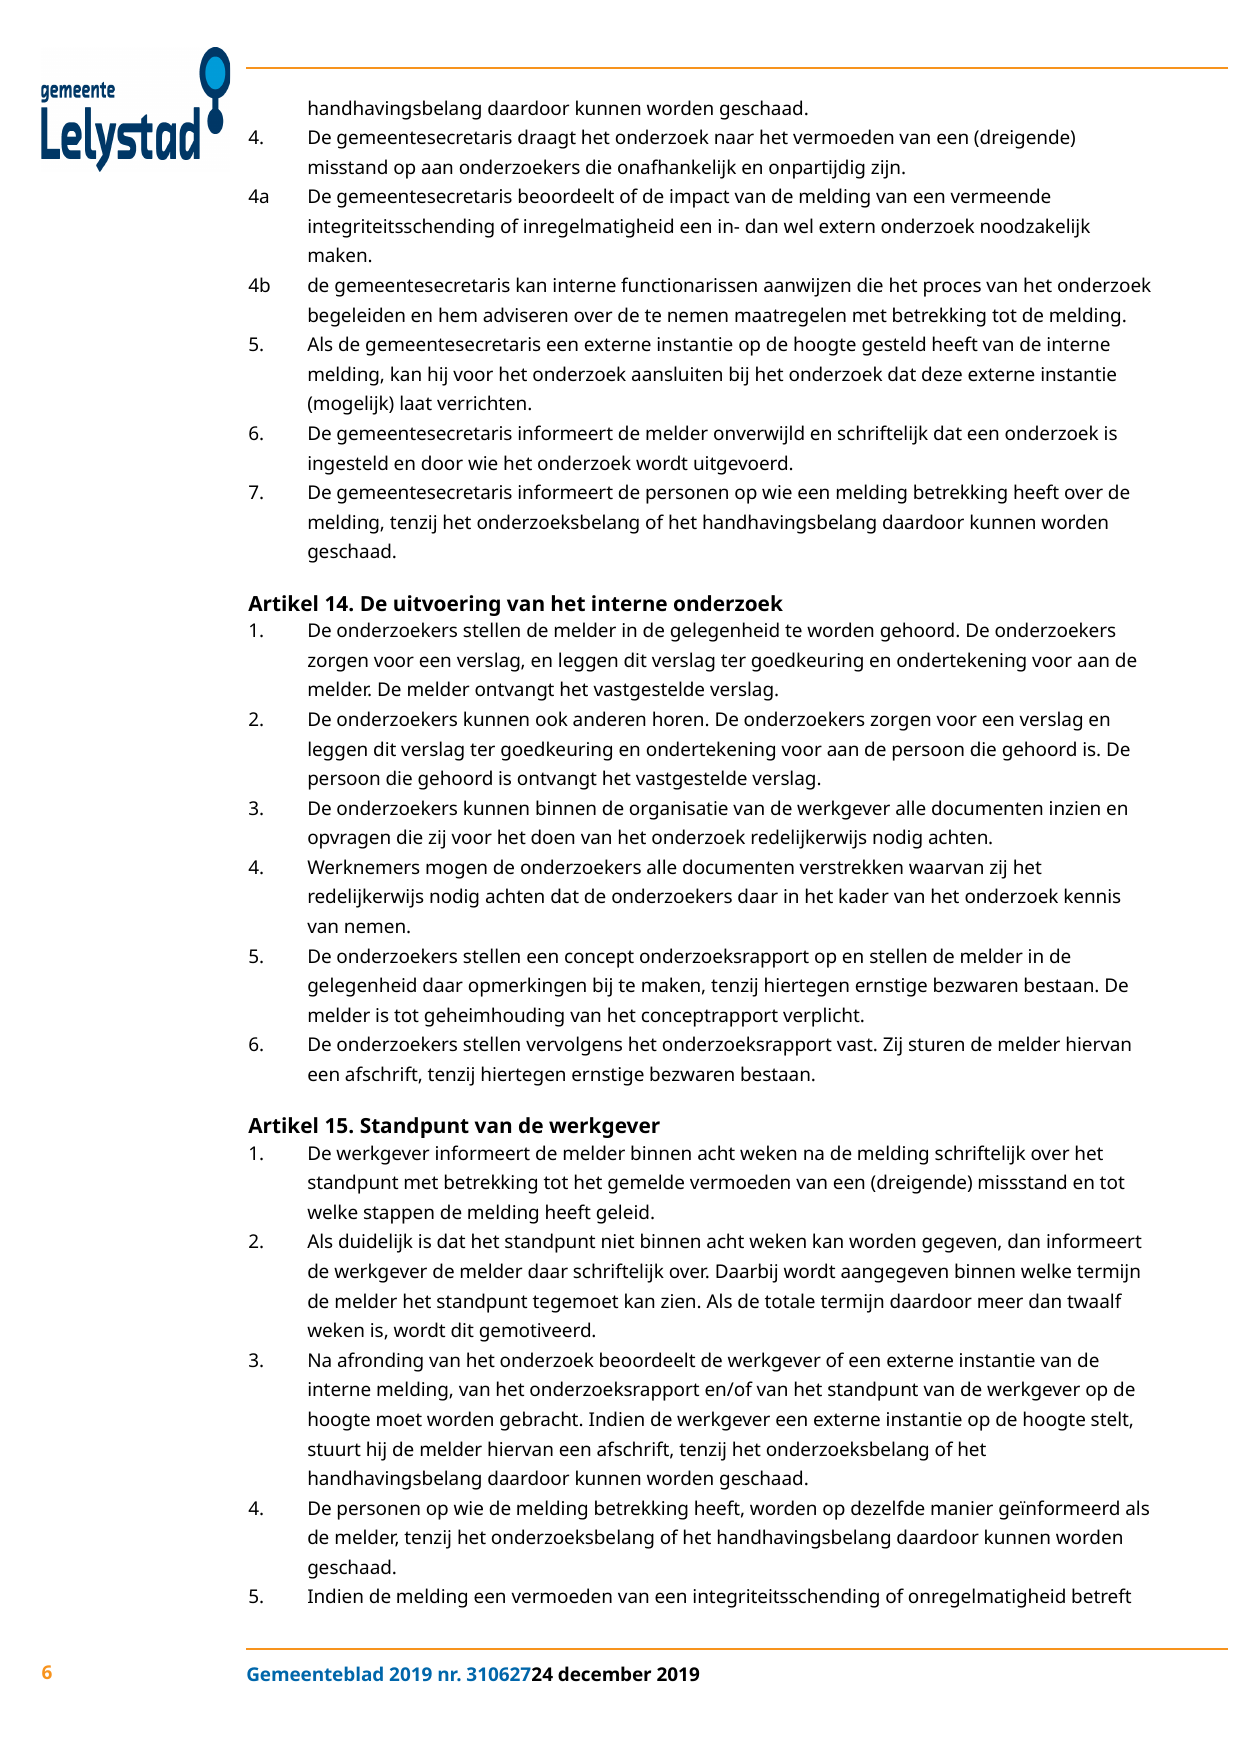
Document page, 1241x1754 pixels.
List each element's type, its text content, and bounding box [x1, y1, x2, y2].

list De gemeentesecretaris informeert de personen op wie een melding betrekking heeft over de melding, tenzij het onderzoeksbelang of het handhavingsbelang daardoor kunnen worden geschaad. [248, 479, 1152, 564]
picture [41, 47, 231, 172]
list De onderzoekers stellen vervolgens het onderzoeksrapport vast. Zij sturen de melder hiervan een afschrift, tenzij hiertegen ernstige bezwaren bestaan. [248, 1032, 1152, 1087]
list De gemeentesecretaris draagt het onderzoek naar het vermoeden van een (dreigende) misstand op aan onderzoekers die onafhankelijk en onpartijdig zijn. [248, 124, 1152, 180]
list Als de gemeentesecretaris een externe instantie op de hoogte gesteld heeft van de interne melding, kan hij voor het onderzoek aansluiten bij het onderzoek dat deze externe instantie (mogelijk) laat verrichten. [248, 331, 1152, 416]
list De onderzoekers stellen de melder in de gelegenheid te worden gehoord. De onderzoekers zorgen voor een verslag, en leggen dit verslag ter goedkeuring en ondertekening voor aan de melder. De melder ontvangt het vastgestelde verslag. [248, 617, 1152, 702]
list Indien de melding een vermoeden van een integriteitsschending of onregelmatigheid betreft [248, 1584, 1152, 1609]
list de gemeentesecretaris kan interne functionarissen aanwijzen die het proces van het onderzoek begeleiden en hem adviseren over de te nemen maatregelen met betrekking tot de melding. [248, 272, 1152, 328]
list handhavingsbelang daardoor kunnen worden geschaad. [248, 95, 1152, 121]
list De personen op wie de melding betrekking heeft, worden op dezelfde manier geïnformeerd als de melder, tenzij het onderzoeksbelang of het handhavingsbelang daardoor kunnen worden geschaad. [248, 1495, 1152, 1580]
list Werknemers mogen de onderzoekers alle documenten verstrekken waarvan zij het redelijkerwijs nodig achten dat de onderzoekers daar in het kader van het onderzoek kennis van nemen. [248, 854, 1152, 939]
text Artikel 15. Standpunt van de werkgever [248, 1112, 1152, 1140]
list De onderzoekers kunnen ook anderen horen. De onderzoekers zorgen voor een verslag en leggen dit verslag ter goedkeuring en ondertekening voor aan de persoon die gehoord is. De persoon die gehoord is ontvangt het vastgestelde verslag. [248, 706, 1152, 791]
text Artikel 14. De uitvoering van het interne onderzoek [248, 589, 1152, 617]
list Als duidelijk is dat het standpunt niet binnen acht weken kan worden gegeven, dan informeert de werkgever de melder daar schriftelijk over. Daarbij wordt aangegeven binnen welke termijn de melder het standpunt tegemoet kan zien. Als de totale termijn daardoor meer dan twaalf weken is, wordt dit gemotiveerd. [248, 1229, 1152, 1343]
list De onderzoekers stellen een concept onderzoeksrapport op en stellen de melder in de gelegenheid daar opmerkingen bij te maken, tenzij hiertegen ernstige bezwaren bestaan. De melder is tot geheimhouding van het conceptrapport verplicht. [248, 943, 1152, 1028]
list De gemeentesecretaris informeert de melder onverwijld en schriftelijk dat een onderzoek is ingesteld en door wie het onderzoek wordt uitgevoerd. [248, 420, 1152, 476]
list De werkgever informeert de melder binnen acht weken na de melding schriftelijk over het standpunt met betrekking tot het gemelde vermoeden van een (dreigende) missstand en tot welke stappen de melding heeft geleid. [248, 1140, 1152, 1225]
list De gemeentesecretaris beoordeelt of de impact van de melding van een vermeende integriteitsschending of inregelmatigheid een in- dan wel extern onderzoek noodzakelijk maken. [248, 183, 1152, 268]
list Na afronding van het onderzoek beoordeelt de werkgever of een externe instantie van de interne melding, van het onderzoeksrapport en/of van het standpunt van de werkgever op de hoogte moet worden gebracht. Indien de werkgever een externe instantie op de hoogte stelt, stuurt hij de melder hiervan een afschrift, tenzij het onderzoeksbelang of het handhavingsbelang daardoor kunnen worden geschaad. [248, 1347, 1152, 1491]
list De onderzoekers kunnen binnen de organisatie van de werkgever alle documenten inzien en opvragen die zij voor het doen van het onderzoek redelijkerwijs nodig achten. [248, 795, 1152, 850]
